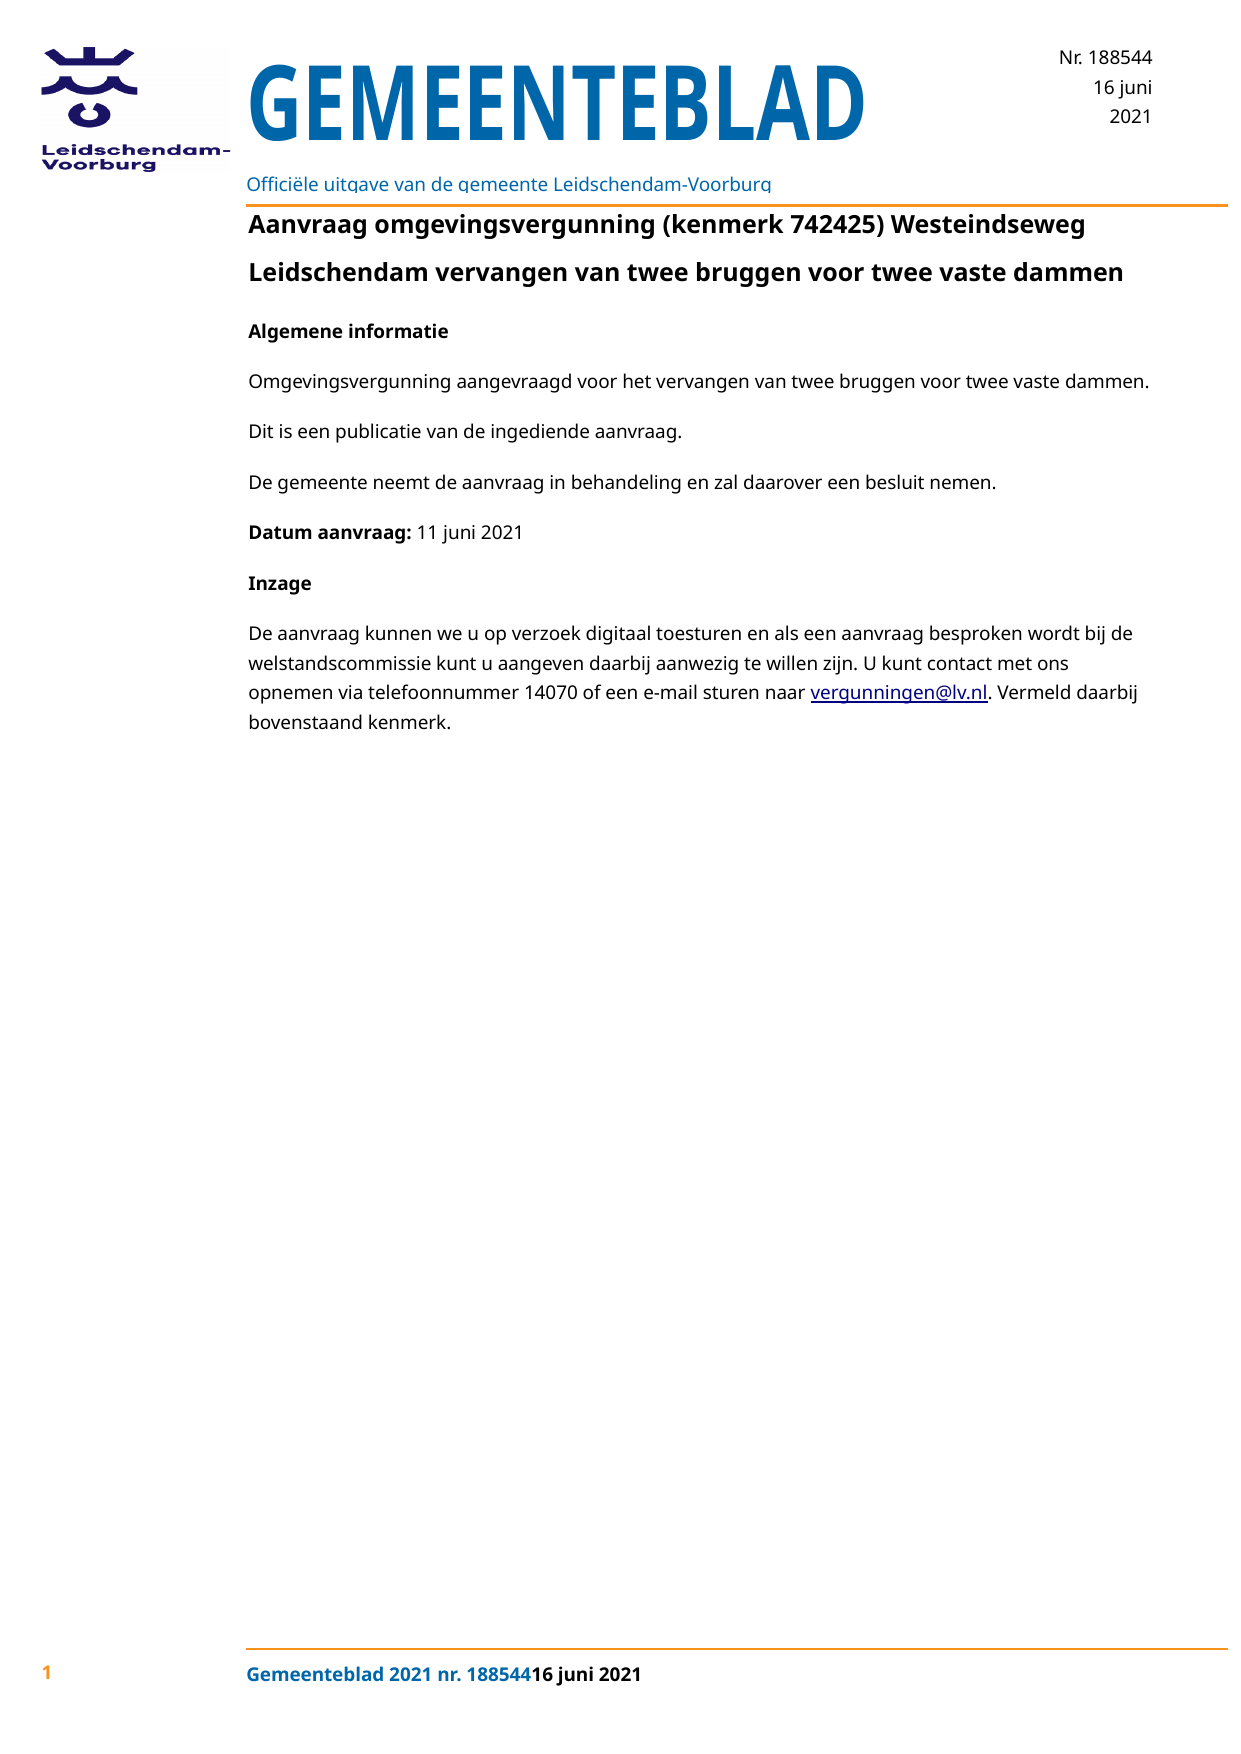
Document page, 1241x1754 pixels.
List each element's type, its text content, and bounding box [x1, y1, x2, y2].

text De gemeente neemt de aanvraag in behandeling en zal daarover een besluit nemen. [248, 469, 1152, 495]
text Omgevingsvergunning aangevraagd voor het vervangen van twee bruggen voor twee vaste dammen. [248, 368, 1152, 394]
text De aanvraag kunnen we u op verzoek digitaal toesturen en als een aanvraag besproken wordt bij de welstandscommissie kunt u aangeven daarbij aanwezig te willen zijn. U kunt contact met ons opnemen via telefoonnummer 14070 of een e-mail sturen naar vergunningen@lv.nl. Vermeld daarbij bovenstaand kenmerk. [248, 620, 1152, 735]
text Aanvraag omgevingsvergunning (kenmerk 742425) Westeindseweg Leidschendam vervangen van twee bruggen voor twee vaste dammen [248, 207, 1152, 288]
text Algemene informatie [248, 318, 1152, 344]
picture [41, 47, 231, 172]
text Datum aanvraag: 11 juni 2021 [248, 519, 1152, 545]
text Dit is een publicatie van de ingediende aanvraag. [248, 419, 1152, 444]
text Inzage [248, 570, 1152, 596]
